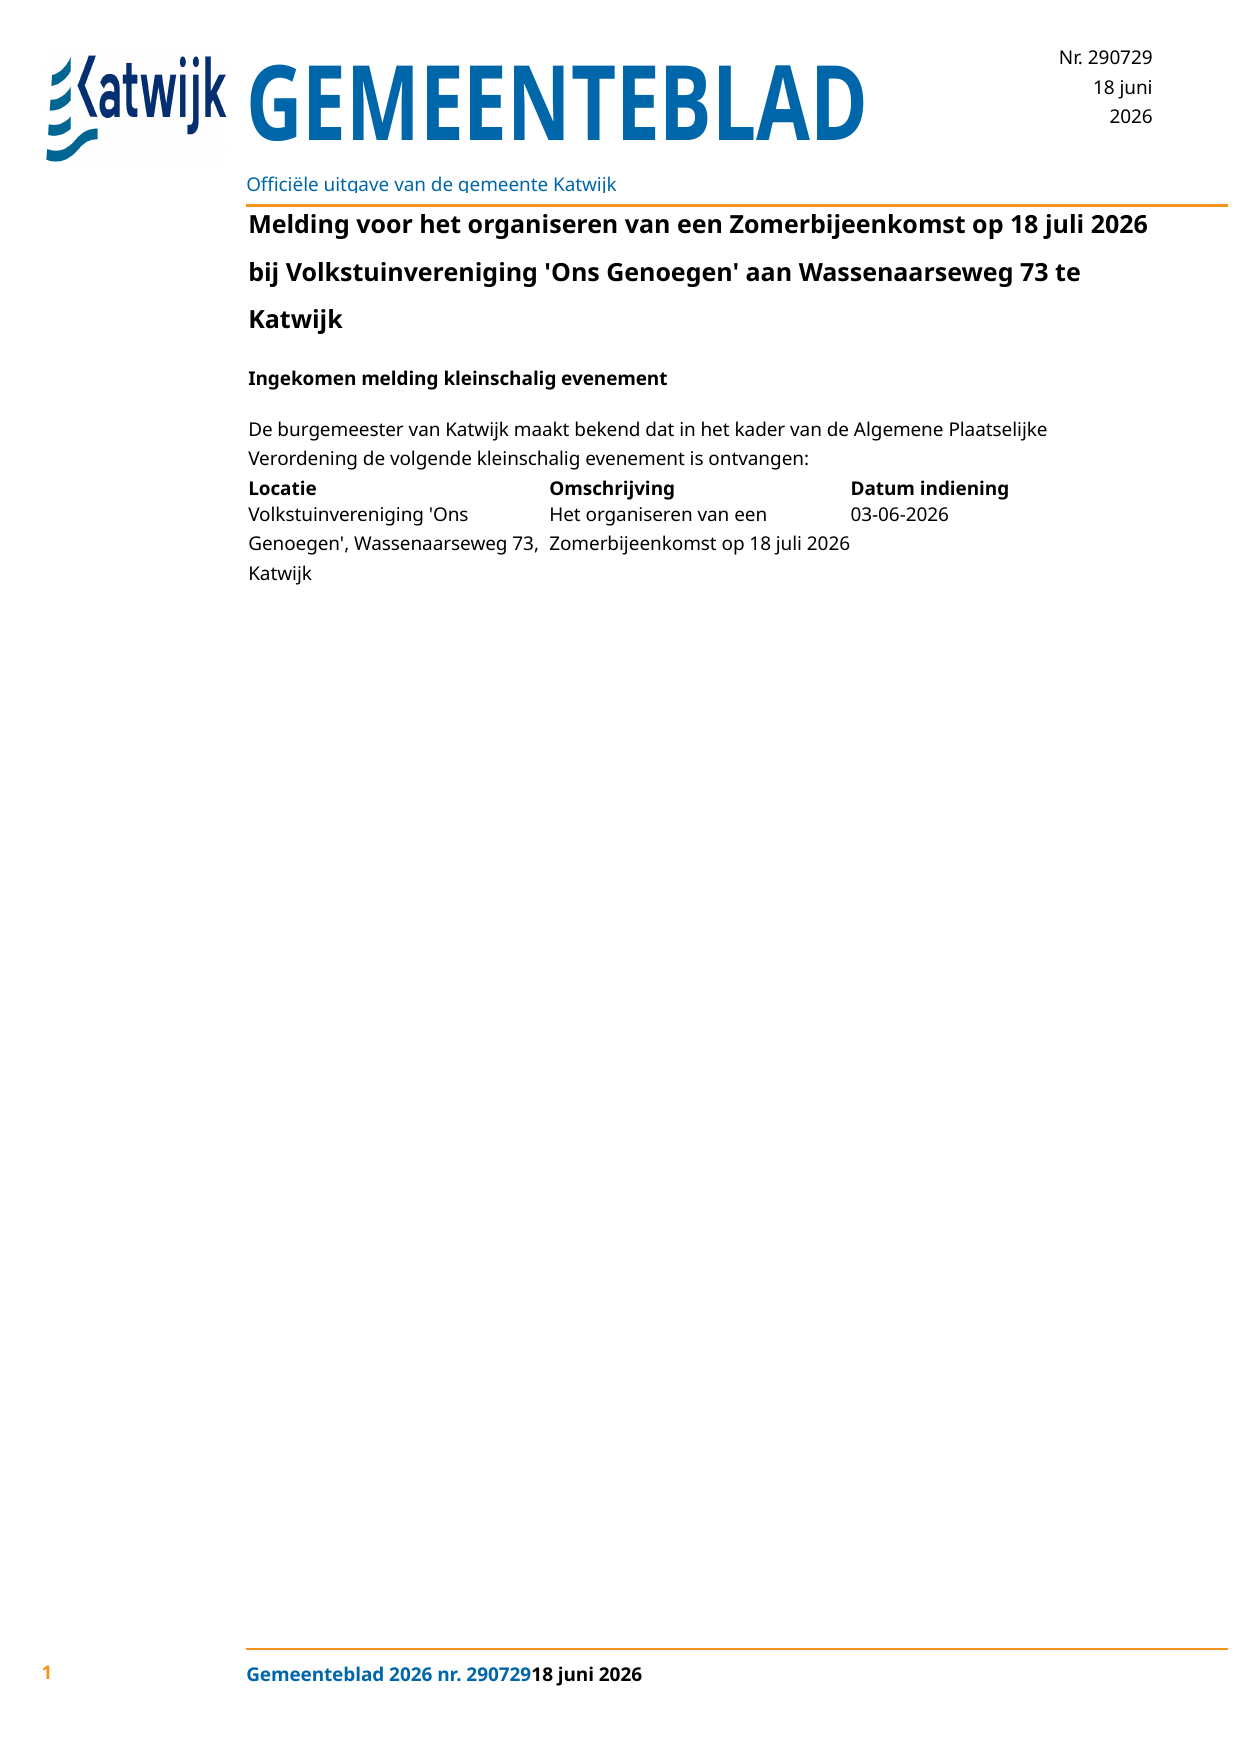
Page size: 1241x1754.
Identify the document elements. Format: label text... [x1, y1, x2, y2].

table_cell 03-06-2026 [850, 501, 1152, 586]
table_cell Het organiseren van een Zomerbijeenkomst op 18 juli 2026 [549, 501, 850, 586]
text Melding voor het organiseren van een Zomerbijeenkomst op 18 juli 2026 bij Volkstuinvereniging 'Ons Genoegen' aan Wassenaarseweg 73 te Katwijk [248, 207, 1152, 336]
text Ingekomen melding kleinschalig evenement [248, 366, 1152, 391]
picture [41, 47, 231, 172]
table_header Omschrijving [549, 475, 850, 501]
table_cell Volkstuinvereniging 'Ons Genoegen', Wassenaarseweg 73, Katwijk [248, 501, 549, 586]
table_header Locatie [248, 475, 549, 501]
text De burgemeester van Katwijk maakt bekend dat in het kader van de Algemene Plaatselijke Verordening de volgende kleinschalig evenement is ontvangen: [248, 416, 1152, 471]
table_header Datum indiening [850, 475, 1152, 501]
